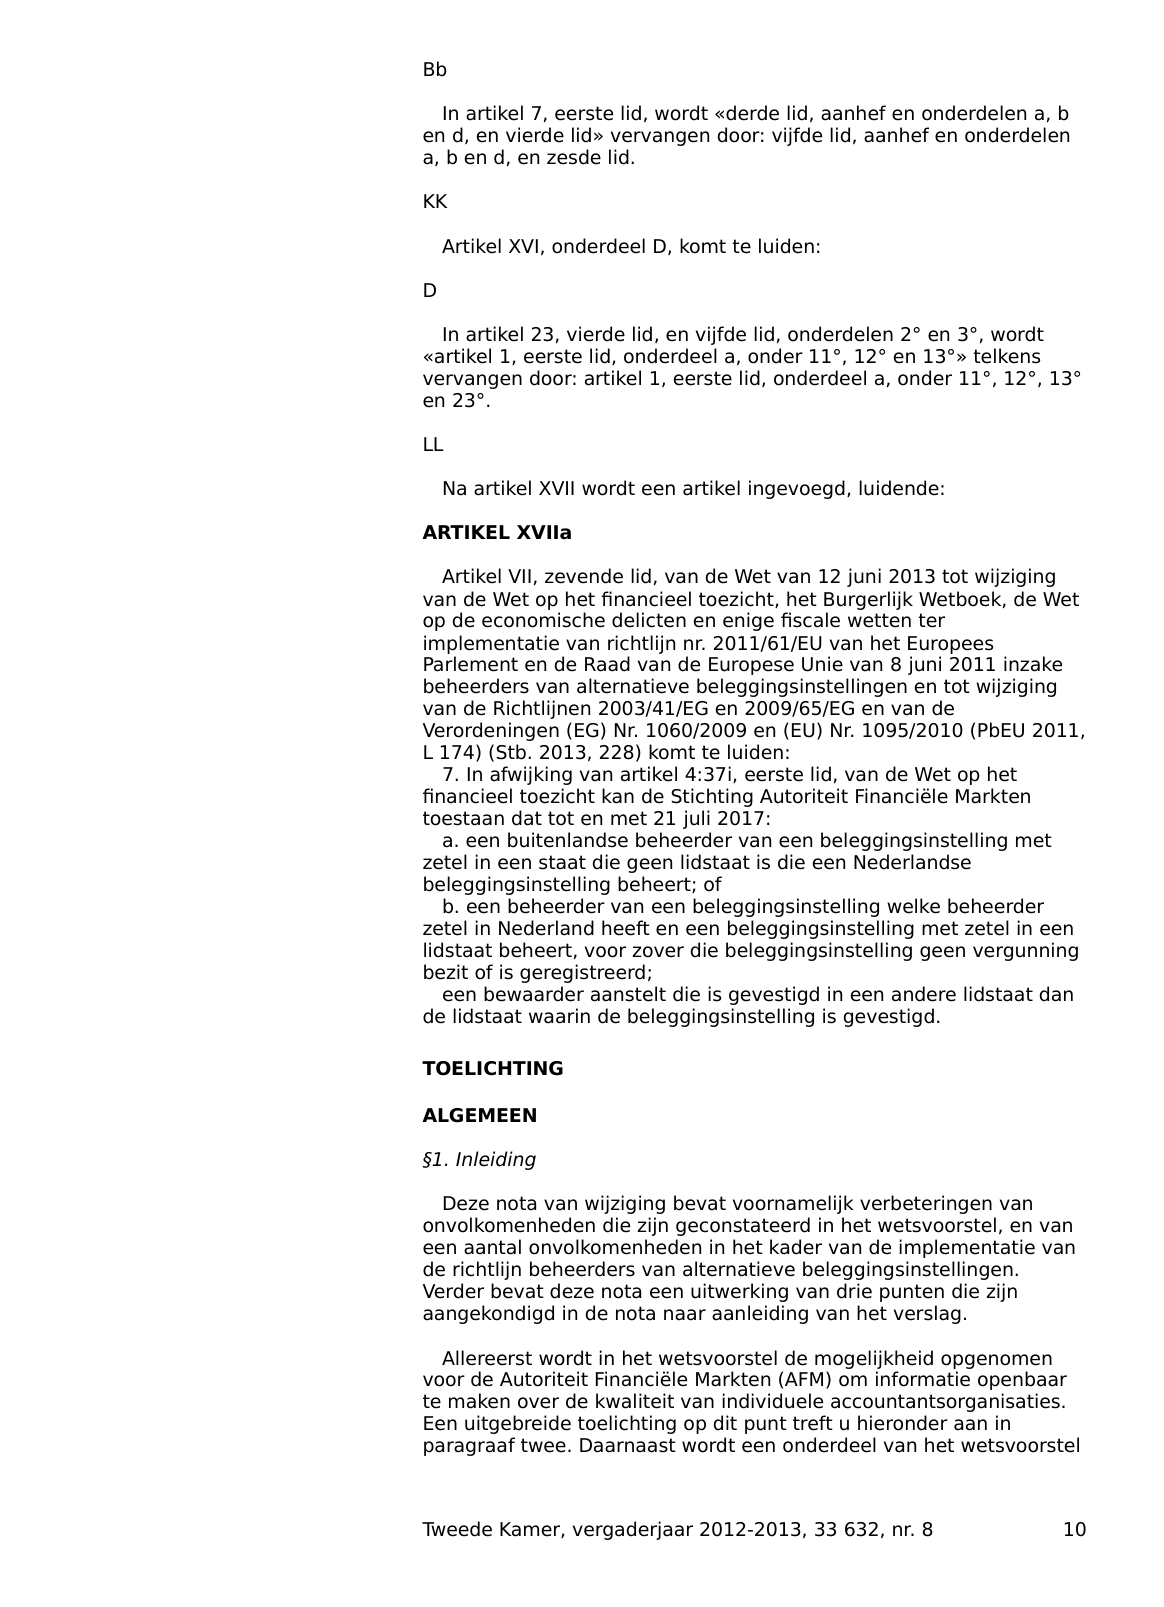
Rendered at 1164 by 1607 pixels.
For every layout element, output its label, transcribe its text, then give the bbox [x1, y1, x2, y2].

subtitle §1. Inleiding [422, 1149, 1087, 1171]
text Na artikel XVII wordt een artikel ingevoegd, luidende: [422, 478, 1087, 500]
text a. een buitenlandse beheerder van een beleggingsinstelling met zetel in een staat die geen lidstaat is die een Nederlandse beleggingsinstelling beheert; of [422, 830, 1087, 896]
text b. een beheerder van een beleggingsinstelling welke beheerder zetel in Nederland heeft en een beleggingsinstelling met zetel in een lidstaat beheert, voor zover die beleggingsinstelling geen vergunning bezit of is geregistreerd; [422, 896, 1087, 984]
text Deze nota van wijziging bevat voornamelijk verbeteringen van onvolkomenheden die zijn geconstateerd in het wetsvoorstel, en van een aantal onvolkomenheden in het kader van de implementatie van de richtlijn beheerders van alternatieve beleggingsinstellingen. Verder bevat deze nota een uitwerking van drie punten die zijn aangekondigd in de nota naar aanleiding van het verslag. [422, 1193, 1087, 1325]
subtitle TOELICHTING [422, 1058, 1087, 1080]
subtitle ARTIKEL XVIIa [422, 522, 1087, 544]
subtitle ALGEMEEN [422, 1105, 1087, 1127]
text Artikel XVI, onderdeel D, komt te luiden: [422, 236, 1087, 257]
subtitle LL [422, 434, 1087, 456]
subtitle KK [422, 191, 1087, 213]
text In artikel 23, vierde lid, en vijfde lid, onderdelen 2° en 3°, wordt «artikel 1, eerste lid, onderdeel a, onder 11°, 12° en 13°» telkens vervangen door: artikel 1, eerste lid, onderdeel a, onder 11°, 12°, 13° en 23°. [422, 324, 1087, 412]
subtitle D [422, 280, 1087, 302]
text Allereerst wordt in het wetsvoorstel de mogelijkheid opgenomen voor de Autoriteit Financiële Markten (AFM) om informatie openbaar te maken over de kwaliteit van individuele accountantsorganisaties. Een uitgebreide toelichting op dit punt treft u hieronder aan in paragraaf twee. Daarnaast wordt een onderdeel van het wetsvoorstel [422, 1347, 1087, 1457]
text een bewaarder aanstelt die is gevestigd in een andere lidstaat dan de lidstaat waarin de beleggingsinstelling is gevestigd. [422, 984, 1087, 1028]
text Artikel VII, zevende lid, van de Wet van 12 juni 2013 tot wijziging van de Wet op het financieel toezicht, het Burgerlijk Wetboek, de Wet op de economische delicten en enige fiscale wetten ter implementatie van richtlijn nr. 2011/61/EU van het Europees Parlement en de Raad van de Europese Unie van 8 juni 2011 inzake beheerders van alternatieve beleggingsinstellingen en tot wijziging van de Richtlijnen 2003/41/EG en 2009/65/EG en van de Verordeningen (EG) Nr. 1060/2009 en (EU) Nr. 1095/2010 (PbEU 2011, L 174) (Stb. 2013, 228) komt te luiden: [422, 566, 1087, 764]
subtitle Bb [422, 59, 1087, 81]
text 7. In afwijking van artikel 4:37i, eerste lid, van de Wet op het financieel toezicht kan de Stichting Autoriteit Financiële Markten toestaan dat tot en met 21 juli 2017: [422, 764, 1087, 830]
text In artikel 7, eerste lid, wordt «derde lid, aanhef en onderdelen a, b en d, en vierde lid» vervangen door: vijfde lid, aanhef en onderdelen a, b en d, en zesde lid. [422, 103, 1087, 169]
